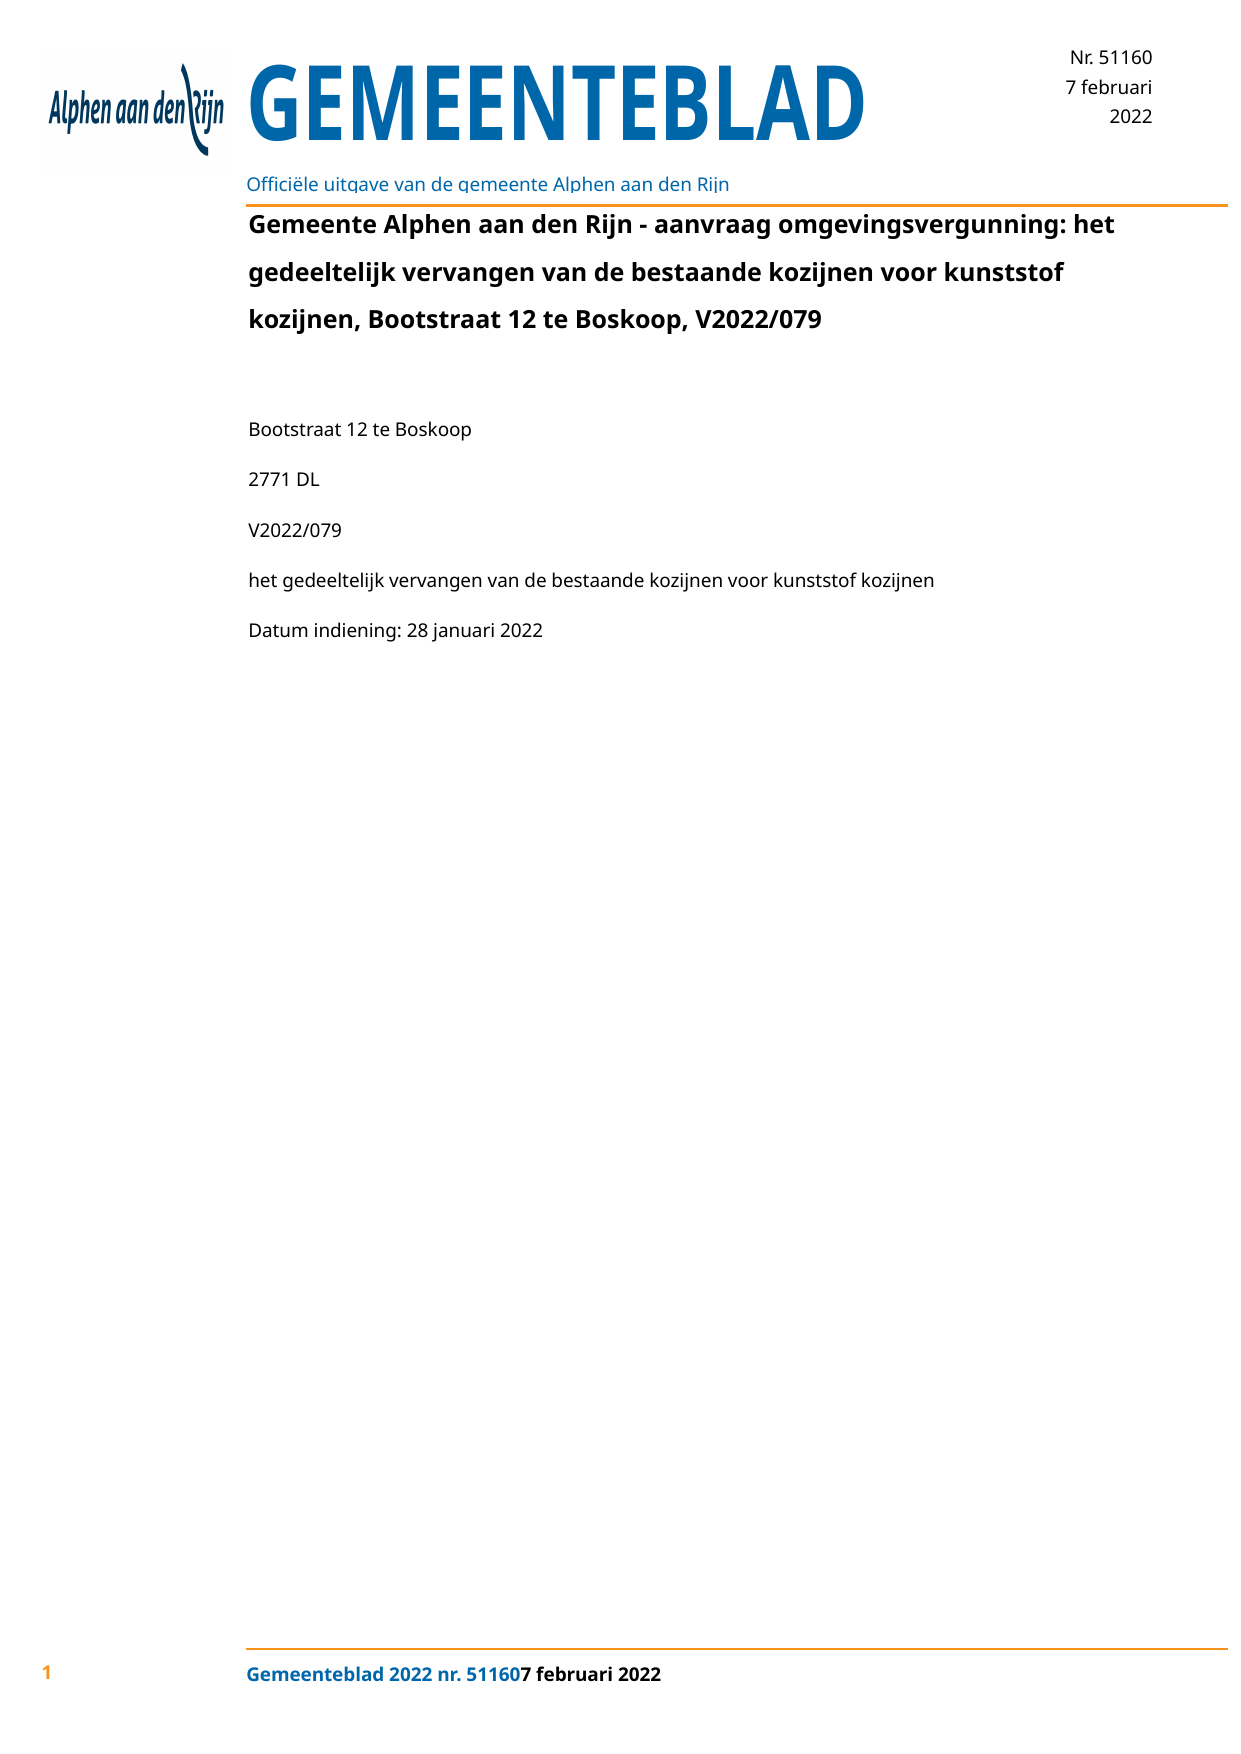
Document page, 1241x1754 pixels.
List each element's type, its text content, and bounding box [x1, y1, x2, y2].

text Gemeente Alphen aan den Rijn - aanvraag omgevingsvergunning: het gedeeltelijk vervangen van de bestaande kozijnen voor kunststof kozijnen, Bootstraat 12 te Boskoop, V2022/079 [248, 207, 1152, 336]
text 2771 DL [248, 466, 1152, 492]
picture [41, 47, 231, 172]
text V2022/079 [248, 517, 1152, 542]
text Bootstraat 12 te Boskoop [248, 416, 1152, 442]
text Datum indiening: 28 januari 2022 [248, 618, 1152, 643]
text het gedeeltelijk vervangen van de bestaande kozijnen voor kunststof kozijnen [248, 567, 1152, 593]
